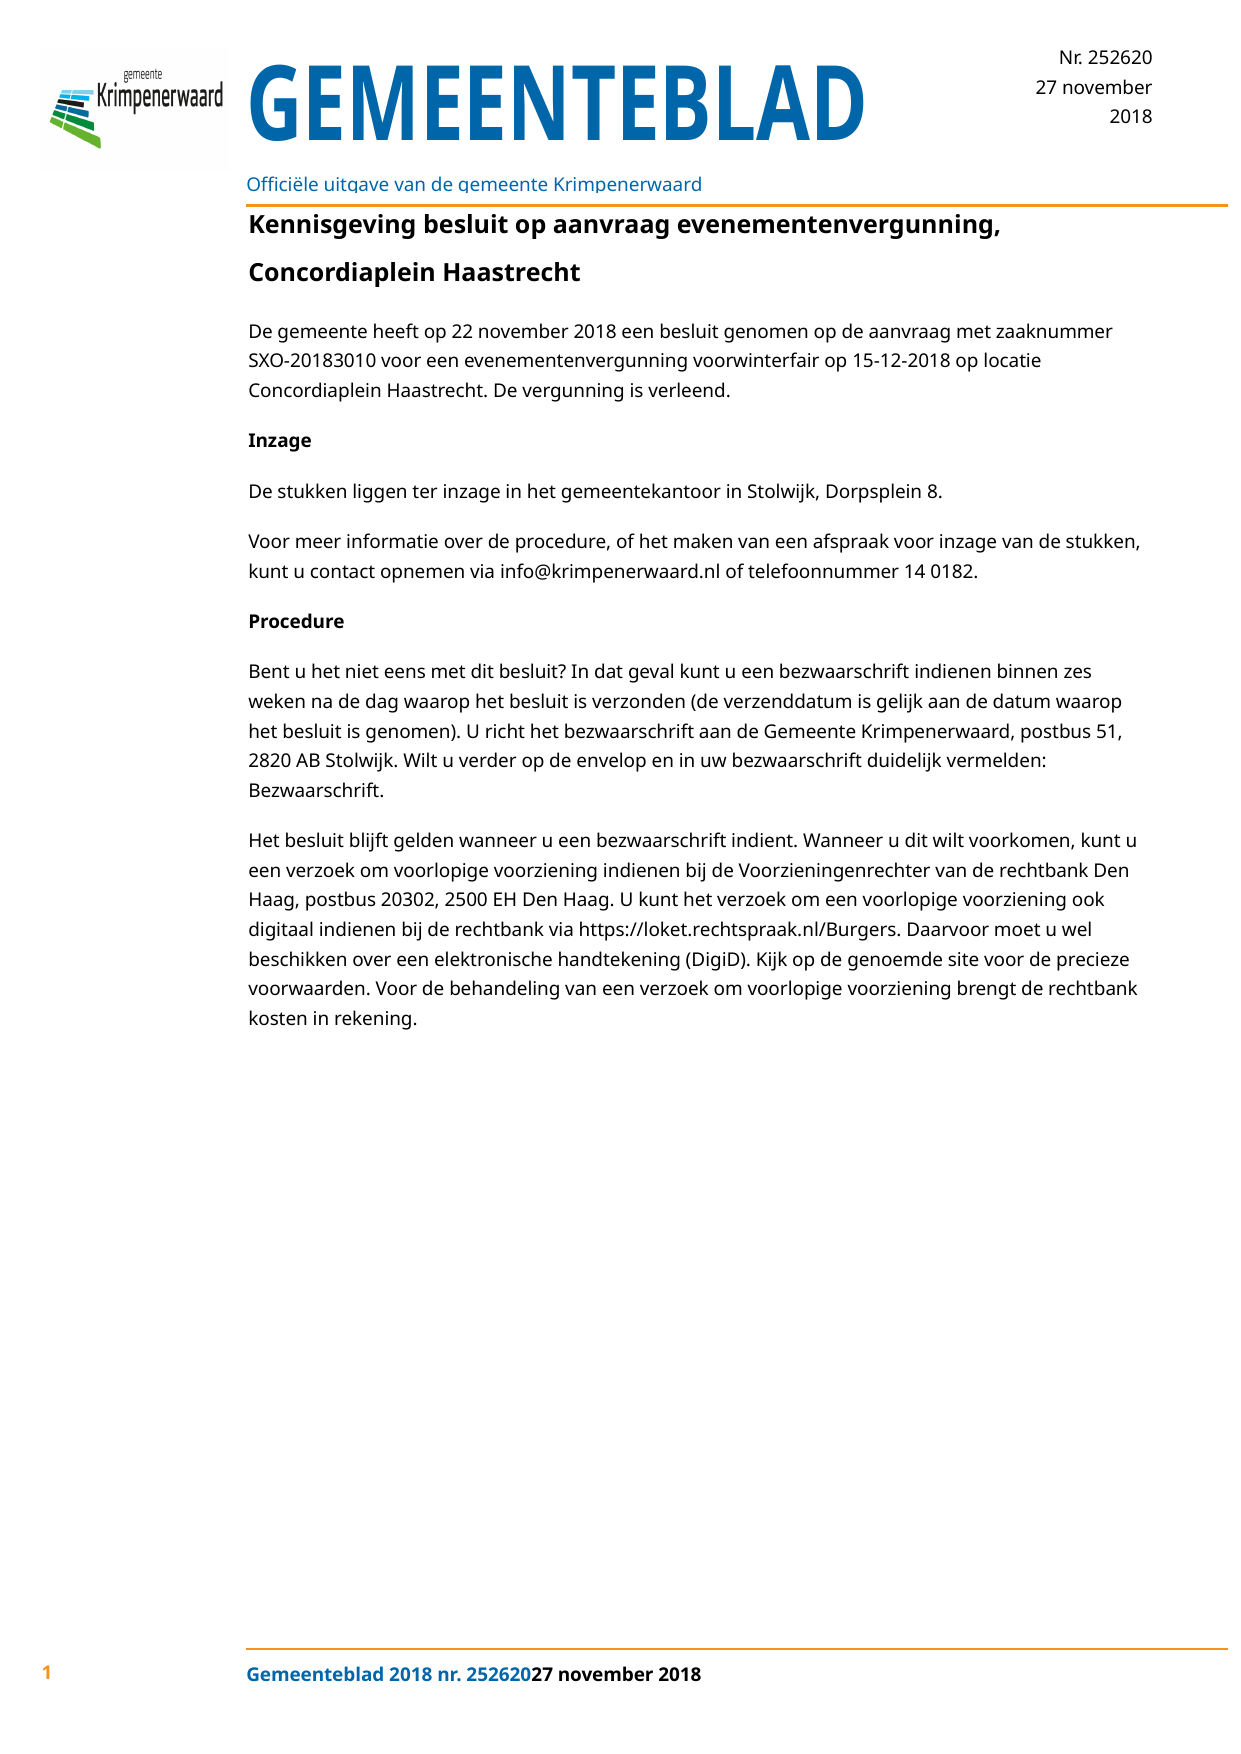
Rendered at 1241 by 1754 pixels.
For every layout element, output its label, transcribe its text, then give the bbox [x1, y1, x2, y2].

text Voor meer informatie over de procedure, of het maken van een afspraak voor inzage van de stukken, kunt u contact opnemen via info@krimpenerwaard.nl of telefoonnummer 14 0182. [248, 528, 1152, 584]
text Bent u het niet eens met dit besluit? In dat geval kunt u een bezwaarschrift indienen binnen zes weken na de dag waarop het besluit is verzonden (de verzenddatum is gelijk aan de datum waarop het besluit is genomen). U richt het bezwaarschrift aan de Gemeente Krimpenerwaard, postbus 51, 2820 AB Stolwijk. Wilt u verder op de envelop en in uw bezwaarschrift duidelijk vermelden: Bezwaarschrift. [248, 659, 1152, 803]
picture [41, 47, 231, 172]
text De stukken liggen ter inzage in het gemeentekantoor in Stolwijk, Dorpsplein 8. [248, 478, 1152, 504]
text De gemeente heeft op 22 november 2018 een besluit genomen op de aanvraag met zaaknummer SXO-20183010 voor een evenementenvergunning voorwinterfair op 15-12-2018 op locatie Concordiaplein Haastrecht. De vergunning is verleend. [248, 318, 1152, 403]
text Kennisgeving besluit op aanvraag evenementenvergunning, Concordiaplein Haastrecht [248, 207, 1152, 288]
text Inzage [248, 427, 1152, 453]
text Procedure [248, 608, 1152, 634]
text Het besluit blijft gelden wanneer u een bezwaarschrift indient. Wanneer u dit wilt voorkomen, kunt u een verzoek om voorlopige voorziening indienen bij de Voorzieningenrechter van de rechtbank Den Haag, postbus 20302, 2500 EH Den Haag. U kunt het verzoek om een voorlopige voorziening ook digitaal indienen bij de rechtbank via https://loket.rechtspraak.nl/Burgers. Daarvoor moet u wel beschikken over een elektronische handtekening (DigiD). Kijk op de genoemde site voor de precieze voorwaarden. Voor de behandeling van een verzoek om voorlopige voorziening brengt de rechtbank kosten in rekening. [248, 827, 1152, 1031]
